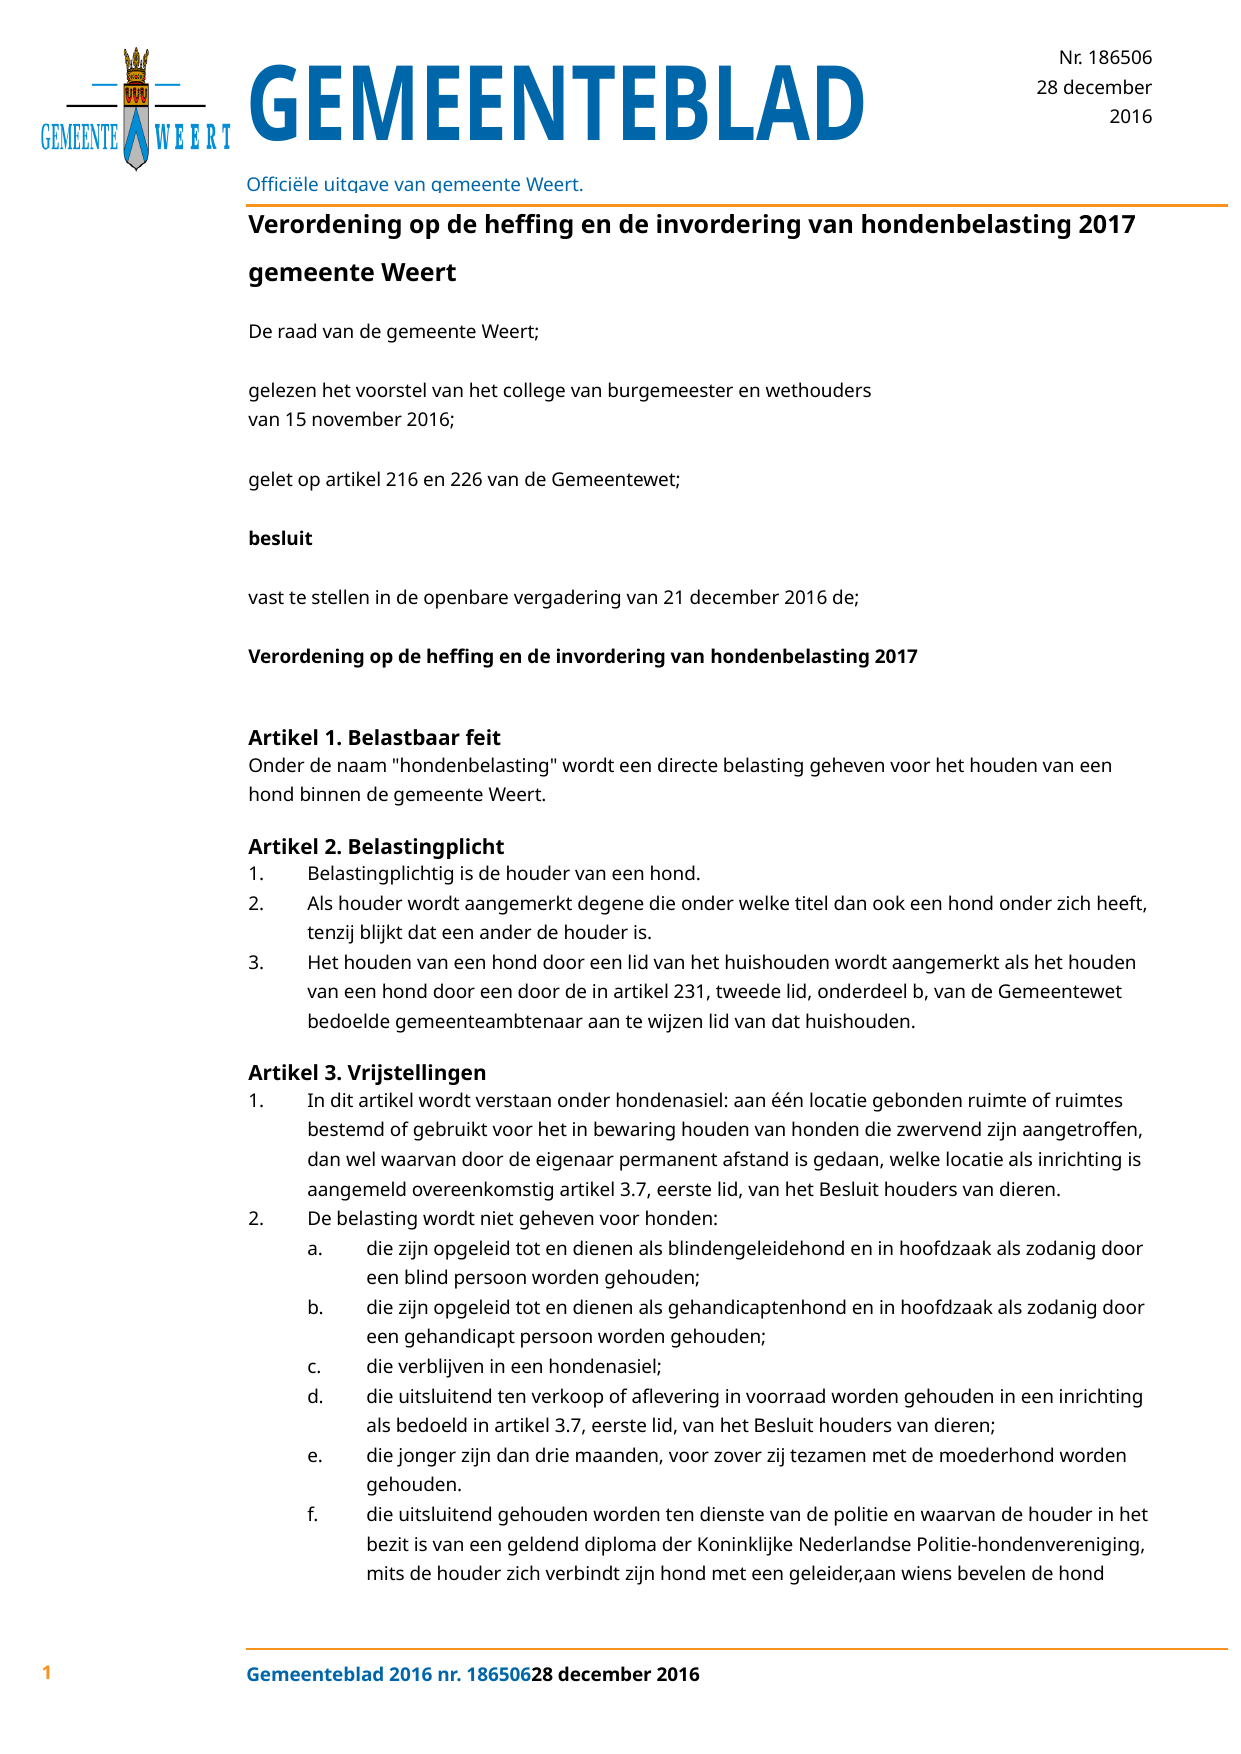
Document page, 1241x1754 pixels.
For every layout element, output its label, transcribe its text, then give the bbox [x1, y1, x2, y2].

list De belasting wordt niet geheven voor honden: [248, 1205, 1152, 1231]
list die jonger zijn dan drie maanden, voor zover zij tezamen met de moederhond worden gehouden. [307, 1442, 1152, 1497]
text van 15 november 2016; [248, 407, 1152, 432]
text Artikel 3. Vrijstellingen [248, 1058, 1152, 1087]
list Belastingplichtig is de houder van een hond. [248, 860, 1152, 886]
list die uitsluitend ten verkoop of aflevering in voorraad worden gehouden in een inrichting als bedoeld in artikel 3.7, eerste lid, van het Besluit houders van dieren; [307, 1383, 1152, 1438]
list Als houder wordt aangemerkt degene die onder welke titel dan ook een hond onder zich heeft, tenzij blijkt dat een ander de houder is. [248, 890, 1152, 945]
list die zijn opgeleid tot en dienen als blindengeleidehond en in hoofdzaak als zodanig door een blind persoon worden gehouden; [307, 1235, 1152, 1290]
list die zijn opgeleid tot en dienen als gehandicaptenhond en in hoofdzaak als zodanig door een gehandicapt persoon worden gehouden; [307, 1294, 1152, 1349]
text Artikel 1. Belastbaar feit [248, 723, 1152, 752]
text Artikel 2. Belastingplicht [248, 832, 1152, 860]
text De raad van de gemeente Weert; [248, 318, 1152, 344]
list die uitsluitend gehouden worden ten dienste van de politie en waarvan de houder in het bezit is van een geldend diploma der Koninklijke Nederlandse Politie-hondenvereniging, mits de houder zich verbindt zijn hond met een geleider,aan wiens bevelen de hond [307, 1501, 1152, 1586]
text besluit [248, 525, 1152, 551]
list die verblijven in een hondenasiel; [307, 1353, 1152, 1379]
text Verordening op de heffing en de invordering van hondenbelasting 2017 gemeente Weert [248, 207, 1152, 288]
text Verordening op de heffing en de invordering van hondenbelasting 2017 [248, 643, 1152, 669]
text Onder de naam "hondenbelasting" wordt een directe belasting geheven voor het houden van een hond binnen de gemeente Weert. [248, 752, 1152, 807]
list In dit artikel wordt verstaan onder hondenasiel: aan één locatie gebonden ruimte of ruimtes bestemd of gebruikt voor het in bewaring houden van honden die zwervend zijn aangetroffen, dan wel waarvan door de eigenaar permanent afstand is gedaan, welke locatie als inrichting is aangemeld overeenkomstig artikel 3.7, eerste lid, van het Besluit houders van dieren. [248, 1087, 1152, 1201]
text gelezen het voorstel van het college van burgemeester en wethouders [248, 377, 1152, 403]
picture [41, 47, 231, 172]
text vast te stellen in de openbare vergadering van 21 december 2016 de; [248, 584, 1152, 610]
list Het houden van een hond door een lid van het huishouden wordt aangemerkt als het houden van een hond door een door de in artikel 231, tweede lid, onderdeel b, van de Gemeentewet bedoelde gemeenteambtenaar aan te wijzen lid van dat huishouden. [248, 949, 1152, 1034]
text gelet op artikel 216 en 226 van de Gemeentewet; [248, 466, 1152, 492]
